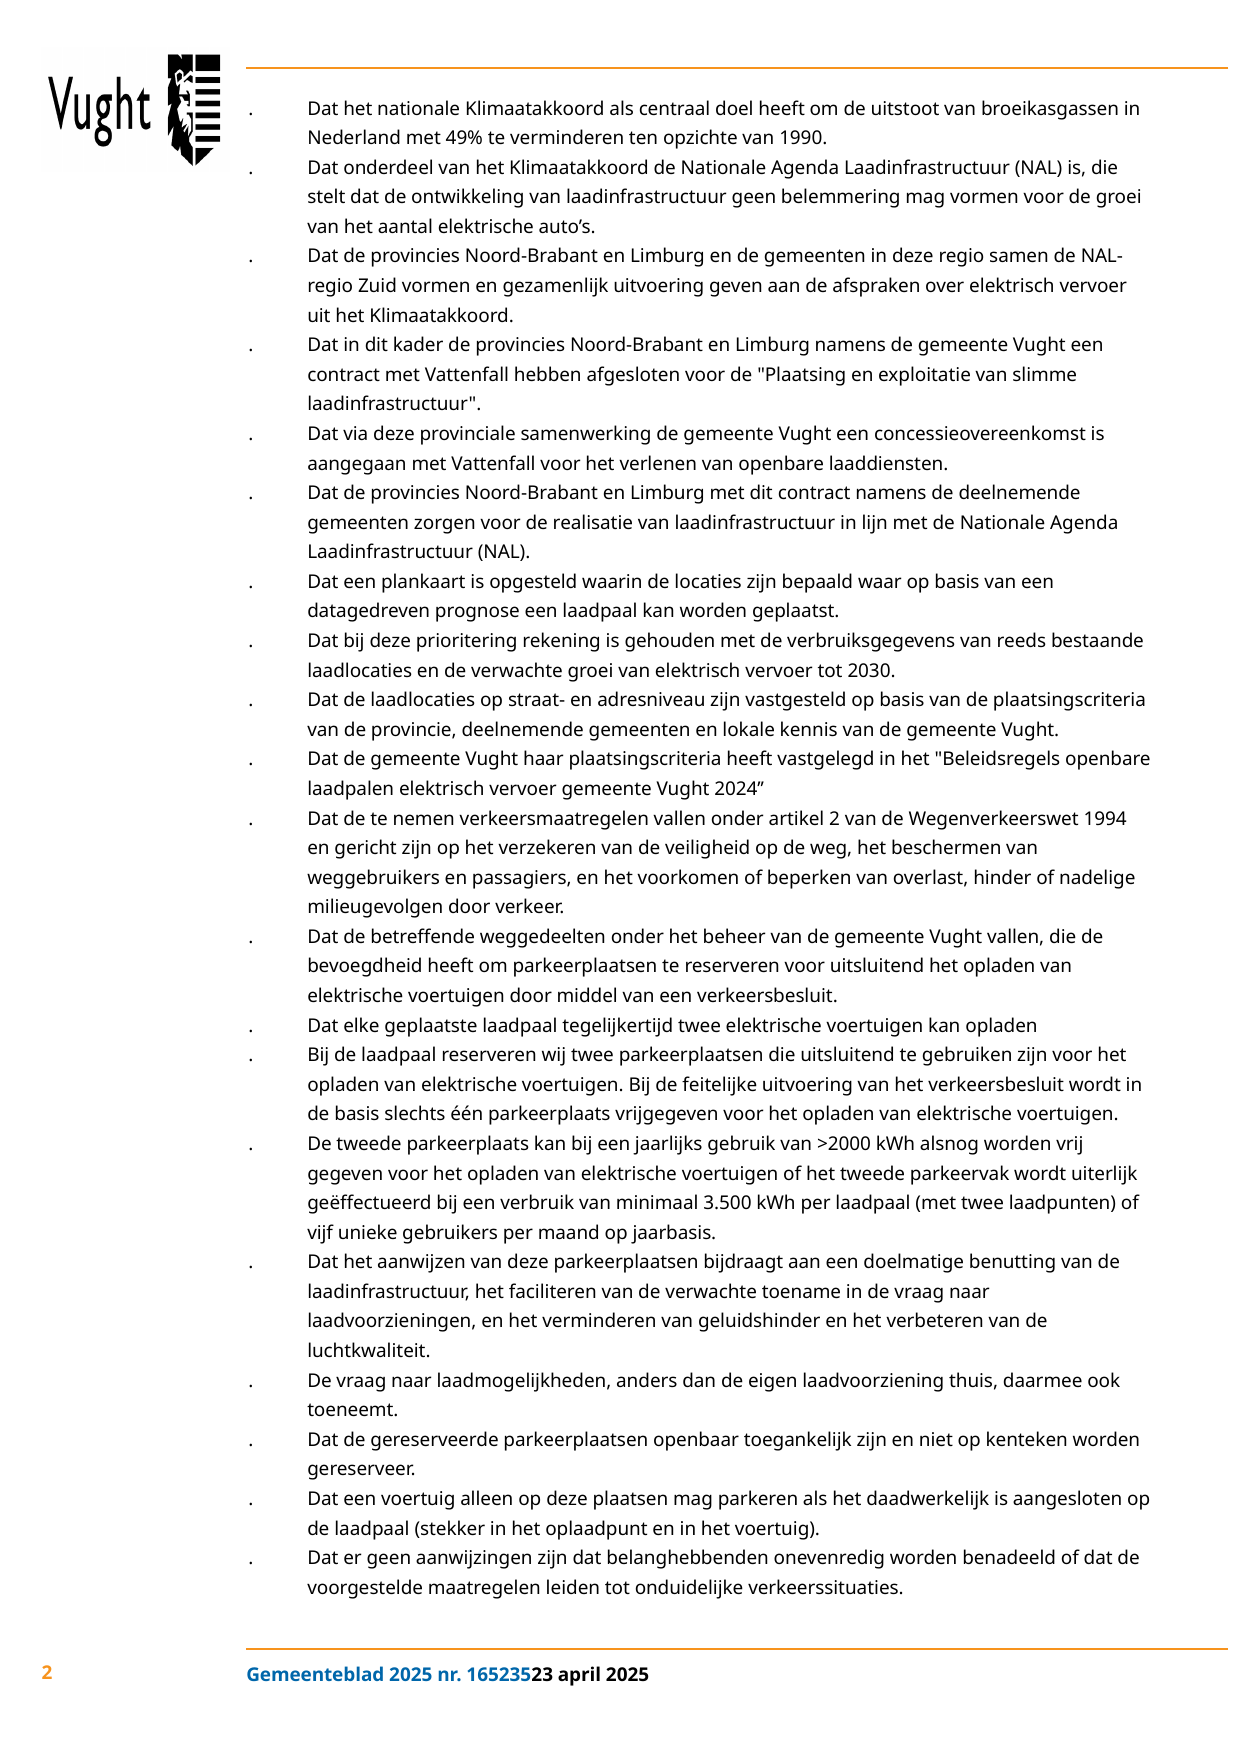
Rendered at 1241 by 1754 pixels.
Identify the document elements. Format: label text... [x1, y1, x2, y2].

list Dat een voertuig alleen op deze plaatsen mag parkeren als het daadwerkelijk is aangesloten op de laadpaal (stekker in het oplaadpunt en in het voertuig). [248, 1485, 1152, 1541]
list Dat elke geplaatste laadpaal tegelijkertijd twee elektrische voertuigen kan opladen [248, 1012, 1152, 1038]
list Bij de laadpaal reserveren wij twee parkeerplaatsen die uitsluitend te gebruiken zijn voor het opladen van elektrische voertuigen. Bij de feitelijke uitvoering van het verkeersbesluit wordt in de basis slechts één parkeerplaats vrijgegeven voor het opladen van elektrische voertuigen. [248, 1041, 1152, 1126]
list De tweede parkeerplaats kan bij een jaarlijks gebruik van >2000 kWh alsnog worden vrij gegeven voor het opladen van elektrische voertuigen of het tweede parkeervak wordt uiterlijk geëffectueerd bij een verbruik van minimaal 3.500 kWh per laadpaal (met twee laadpunten) of vijf unieke gebruikers per maand op jaarbasis. [248, 1130, 1152, 1245]
list Dat de betreffende weggedeelten onder het beheer van de gemeente Vught vallen, die de bevoegdheid heeft om parkeerplaatsen te reserveren voor uitsluitend het opladen van elektrische voertuigen door middel van een verkeersbesluit. [248, 923, 1152, 1008]
list Dat een plankaart is opgesteld waarin de locaties zijn bepaald waar op basis van een datagedreven prognose een laadpaal kan worden geplaatst. [248, 568, 1152, 623]
list Dat het aanwijzen van deze parkeerplaatsen bijdraagt aan een doelmatige benutting van de laadinfrastructuur, het faciliteren van de verwachte toename in de vraag naar laadvoorzieningen, en het verminderen van geluidshinder en het verbeteren van de luchtkwaliteit. [248, 1248, 1152, 1363]
list Dat de provincies Noord-Brabant en Limburg met dit contract namens de deelnemende gemeenten zorgen voor de realisatie van laadinfrastructuur in lijn met de Nationale Agenda Laadinfrastructuur (NAL). [248, 479, 1152, 564]
list Dat de laadlocaties op straat- en adresniveau zijn vastgesteld op basis van de plaatsingscriteria van de provincie, deelnemende gemeenten en lokale kennis van de gemeente Vught. [248, 686, 1152, 742]
list Dat via deze provinciale samenwerking de gemeente Vught een concessieovereenkomst is aangegaan met Vattenfall voor het verlenen van openbare laaddiensten. [248, 420, 1152, 476]
list Dat de gereserveerde parkeerplaatsen openbaar toegankelijk zijn en niet op kenteken worden gereserveer. [248, 1426, 1152, 1481]
picture [41, 47, 231, 172]
list Dat onderdeel van het Klimaatakkoord de Nationale Agenda Laadinfrastructuur (NAL) is, die stelt dat de ontwikkeling van laadinfrastructuur geen belemmering mag vormen voor de groei van het aantal elektrische auto’s. [248, 154, 1152, 239]
list Dat het nationale Klimaatakkoord als centraal doel heeft om de uitstoot van broeikasgassen in Nederland met 49% te verminderen ten opzichte van 1990. [248, 95, 1152, 150]
list Dat de gemeente Vught haar plaatsingscriteria heeft vastgelegd in het "Beleidsregels openbare laadpalen elektrisch vervoer gemeente Vught 2024’’ [248, 746, 1152, 801]
list Dat er geen aanwijzingen zijn dat belanghebbenden onevenredig worden benadeeld of dat de voorgestelde maatregelen leiden tot onduidelijke verkeerssituaties. [248, 1544, 1152, 1600]
list De vraag naar laadmogelijkheden, anders dan de eigen laadvoorziening thuis, daarmee ook toeneemt. [248, 1367, 1152, 1422]
list Dat bij deze prioritering rekening is gehouden met de verbruiksgegevens van reeds bestaande laadlocaties en de verwachte groei van elektrisch vervoer tot 2030. [248, 627, 1152, 683]
list Dat de provincies Noord-Brabant en Limburg en de gemeenten in deze regio samen de NAL-regio Zuid vormen en gezamenlijk uitvoering geven aan de afspraken over elektrisch vervoer uit het Klimaatakkoord. [248, 243, 1152, 328]
list Dat de te nemen verkeersmaatregelen vallen onder artikel 2 van de Wegenverkeerswet 1994 en gericht zijn op het verzekeren van de veiligheid op de weg, het beschermen van weggebruikers en passagiers, en het voorkomen of beperken van overlast, hinder of nadelige milieugevolgen door verkeer. [248, 805, 1152, 919]
list Dat in dit kader de provincies Noord-Brabant en Limburg namens de gemeente Vught een contract met Vattenfall hebben afgesloten voor de "Plaatsing en exploitatie van slimme laadinfrastructuur". [248, 331, 1152, 416]
